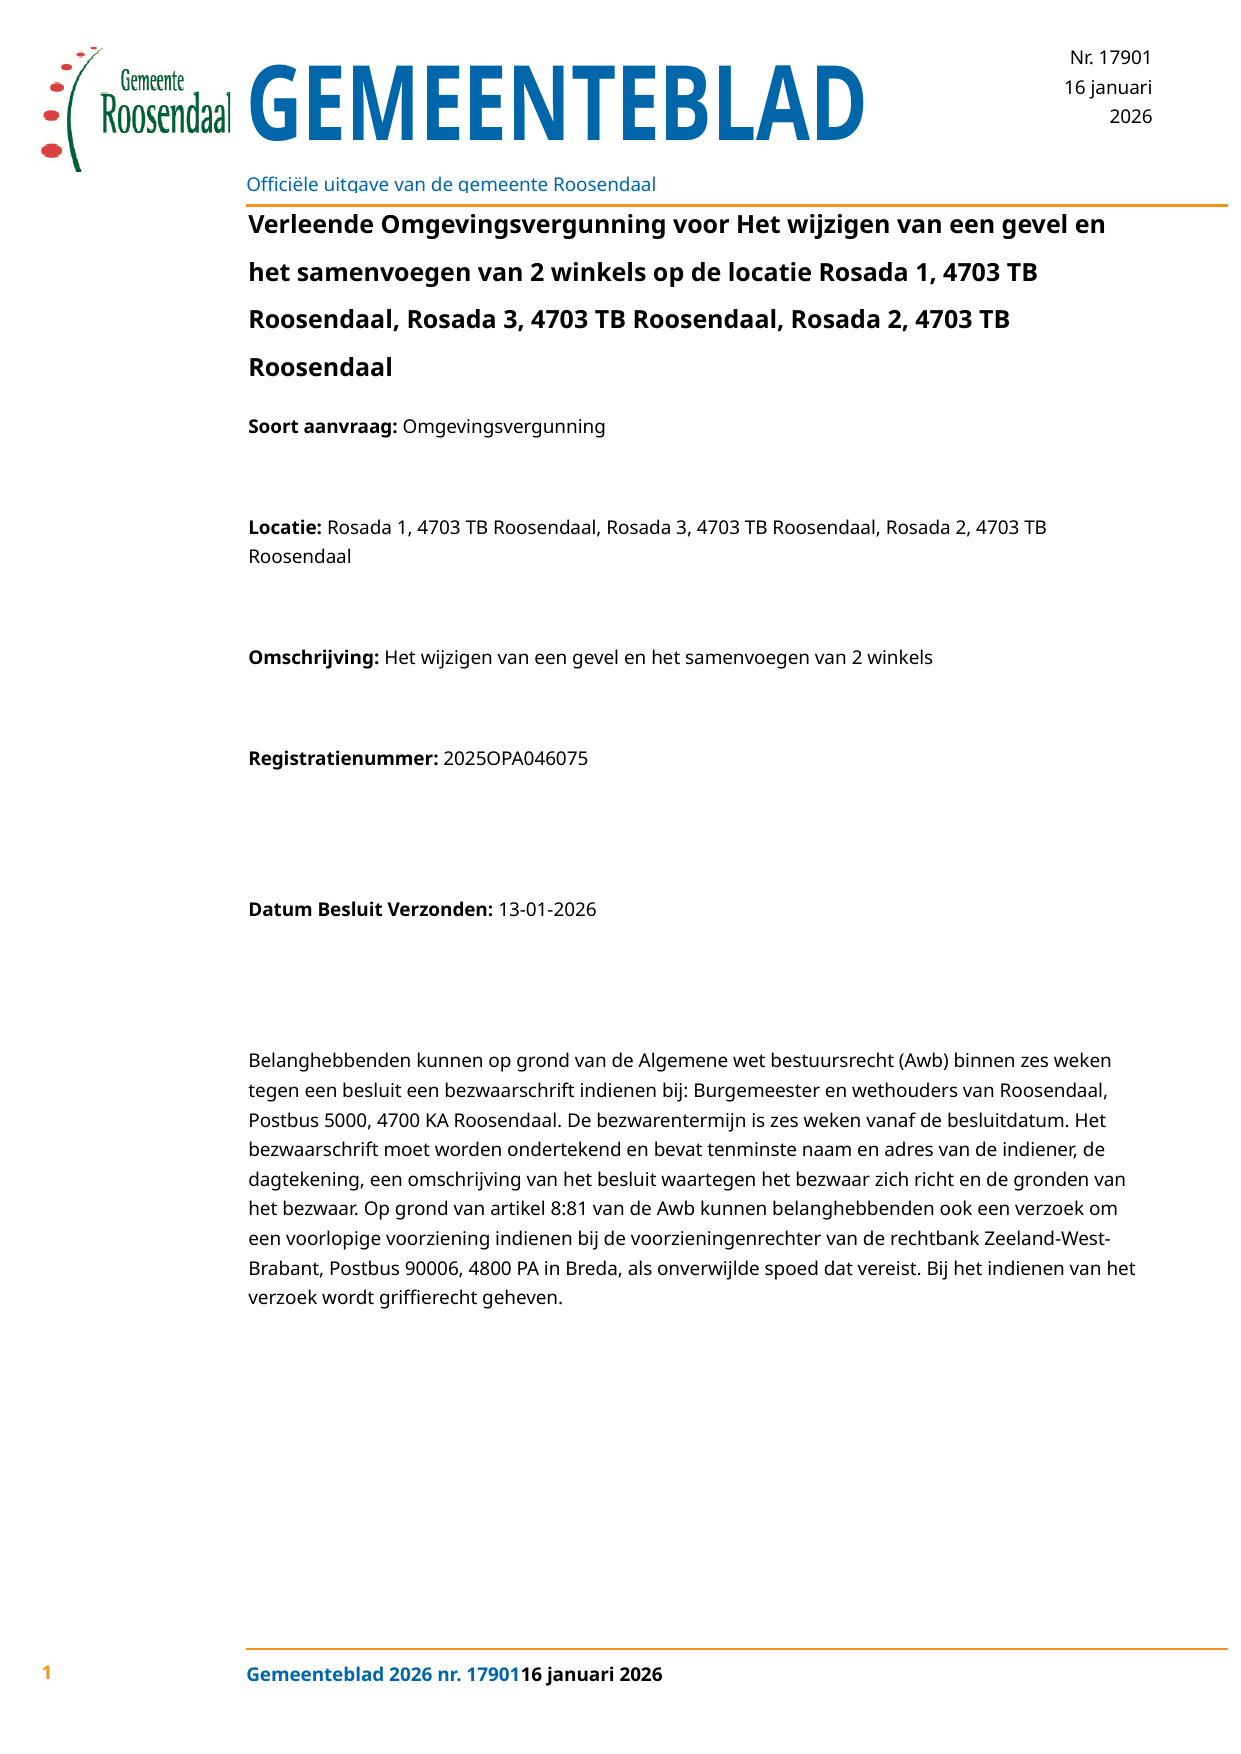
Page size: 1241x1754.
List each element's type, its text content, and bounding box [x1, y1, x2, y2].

text Registratienummer: 2025OPA046075 [248, 745, 1152, 771]
text Datum Besluit Verzonden: 13-01-2026 [248, 896, 1152, 922]
text Locatie: Rosada 1, 4703 TB Roosendaal, Rosada 3, 4703 TB Roosendaal, Rosada 2, 4703 TB Roosendaal [248, 514, 1152, 569]
text Soort aanvraag: Omgevingsvergunning [248, 413, 1152, 439]
text Verleende Omgevingsvergunning voor Het wijzigen van een gevel en het samenvoegen van 2 winkels op de locatie Rosada 1, 4703 TB Roosendaal, Rosada 3, 4703 TB Roosendaal, Rosada 2, 4703 TB Roosendaal [248, 207, 1152, 384]
picture [41, 47, 231, 172]
text Omschrijving: Het wijzigen van een gevel en het samenvoegen van 2 winkels [248, 644, 1152, 670]
text Belanghebbenden kunnen op grond van de Algemene wet bestuursrecht (Awb) binnen zes weken tegen een besluit een bezwaarschrift indienen bij: Burgemeester en wethouders van Roosendaal, Postbus 5000, 4700 KA Roosendaal. De bezwarentermijn is zes weken vanaf de besluitdatum. Het bezwaarschrift moet worden ondertekend en bevat tenminste naam en adres van de indiener, de dagtekening, een omschrijving van het besluit waartegen het bezwaar zich richt en de gronden van het bezwaar. Op grond van artikel 8:81 van de Awb kunnen belanghebbenden ook een verzoek om een voorlopige voorziening indienen bij de voorzieningenrechter van de rechtbank Zeeland-West-Brabant, Postbus 90006, 4800 PA in Breda, als onverwijlde spoed dat vereist. Bij het indienen van het verzoek wordt griffierecht geheven. [248, 1048, 1152, 1310]
